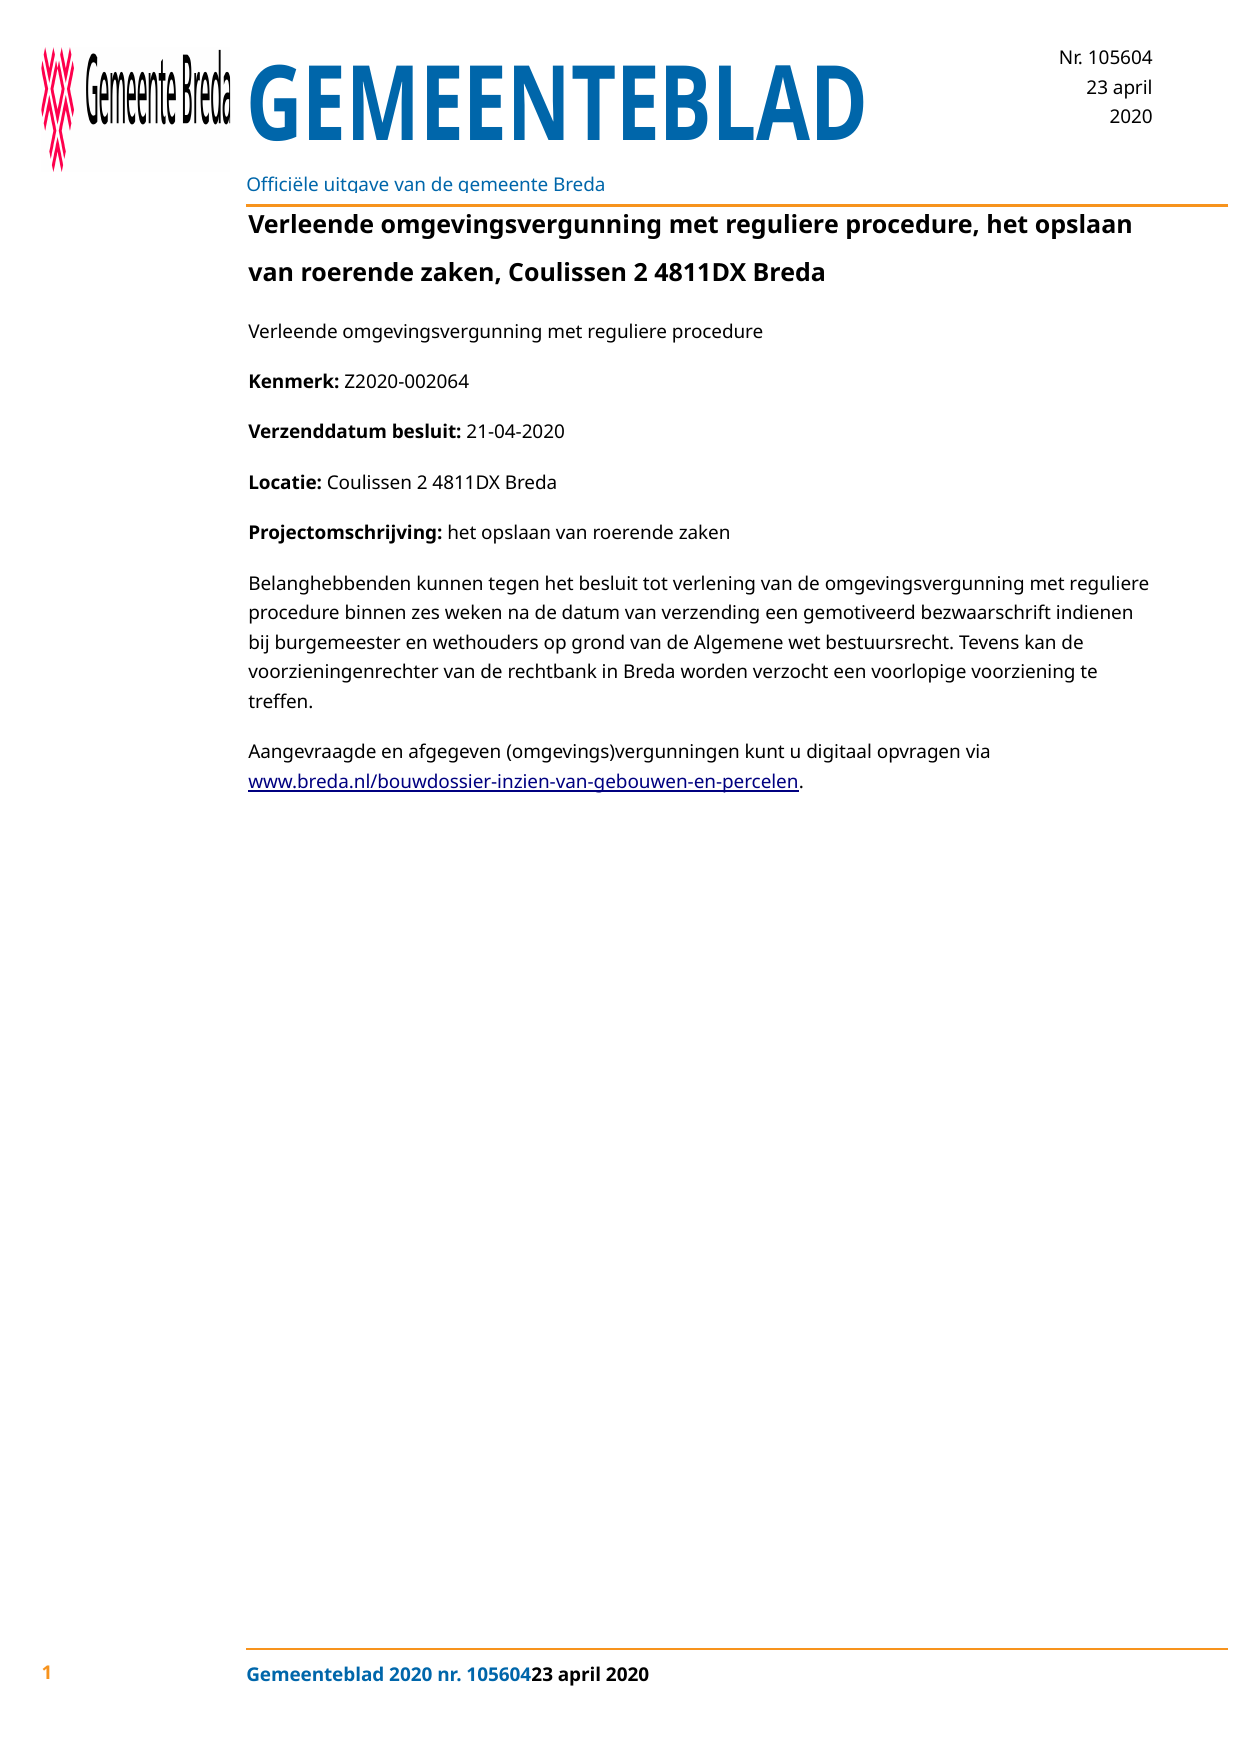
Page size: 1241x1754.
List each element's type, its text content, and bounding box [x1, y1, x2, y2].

text Aangevraagde en afgegeven (omgevings)vergunningen kunt u digitaal opvragen via www.breda.nl/bouwdossier-inzien-van-gebouwen-en-percelen. [248, 739, 1152, 794]
text Kenmerk: Z2020-002064 [248, 368, 1152, 394]
text Locatie: Coulissen 2 4811DX Breda [248, 469, 1152, 495]
picture [41, 47, 231, 172]
text Verzenddatum besluit: 21-04-2020 [248, 419, 1152, 444]
text Verleende omgevingsvergunning met reguliere procedure [248, 318, 1152, 344]
text Projectomschrijving: het opslaan van roerende zaken [248, 519, 1152, 545]
text Verleende omgevingsvergunning met reguliere procedure, het opslaan van roerende zaken, Coulissen 2 4811DX Breda [248, 207, 1152, 288]
text Belanghebbenden kunnen tegen het besluit tot verlening van de omgevingsvergunning met reguliere procedure binnen zes weken na de datum van verzending een gemotiveerd bezwaarschrift indienen bij burgemeester en wethouders op grond van de Algemene wet bestuursrecht. Tevens kan de voorzieningenrechter van de rechtbank in Breda worden verzocht een voorlopige voorziening te treffen. [248, 570, 1152, 714]
